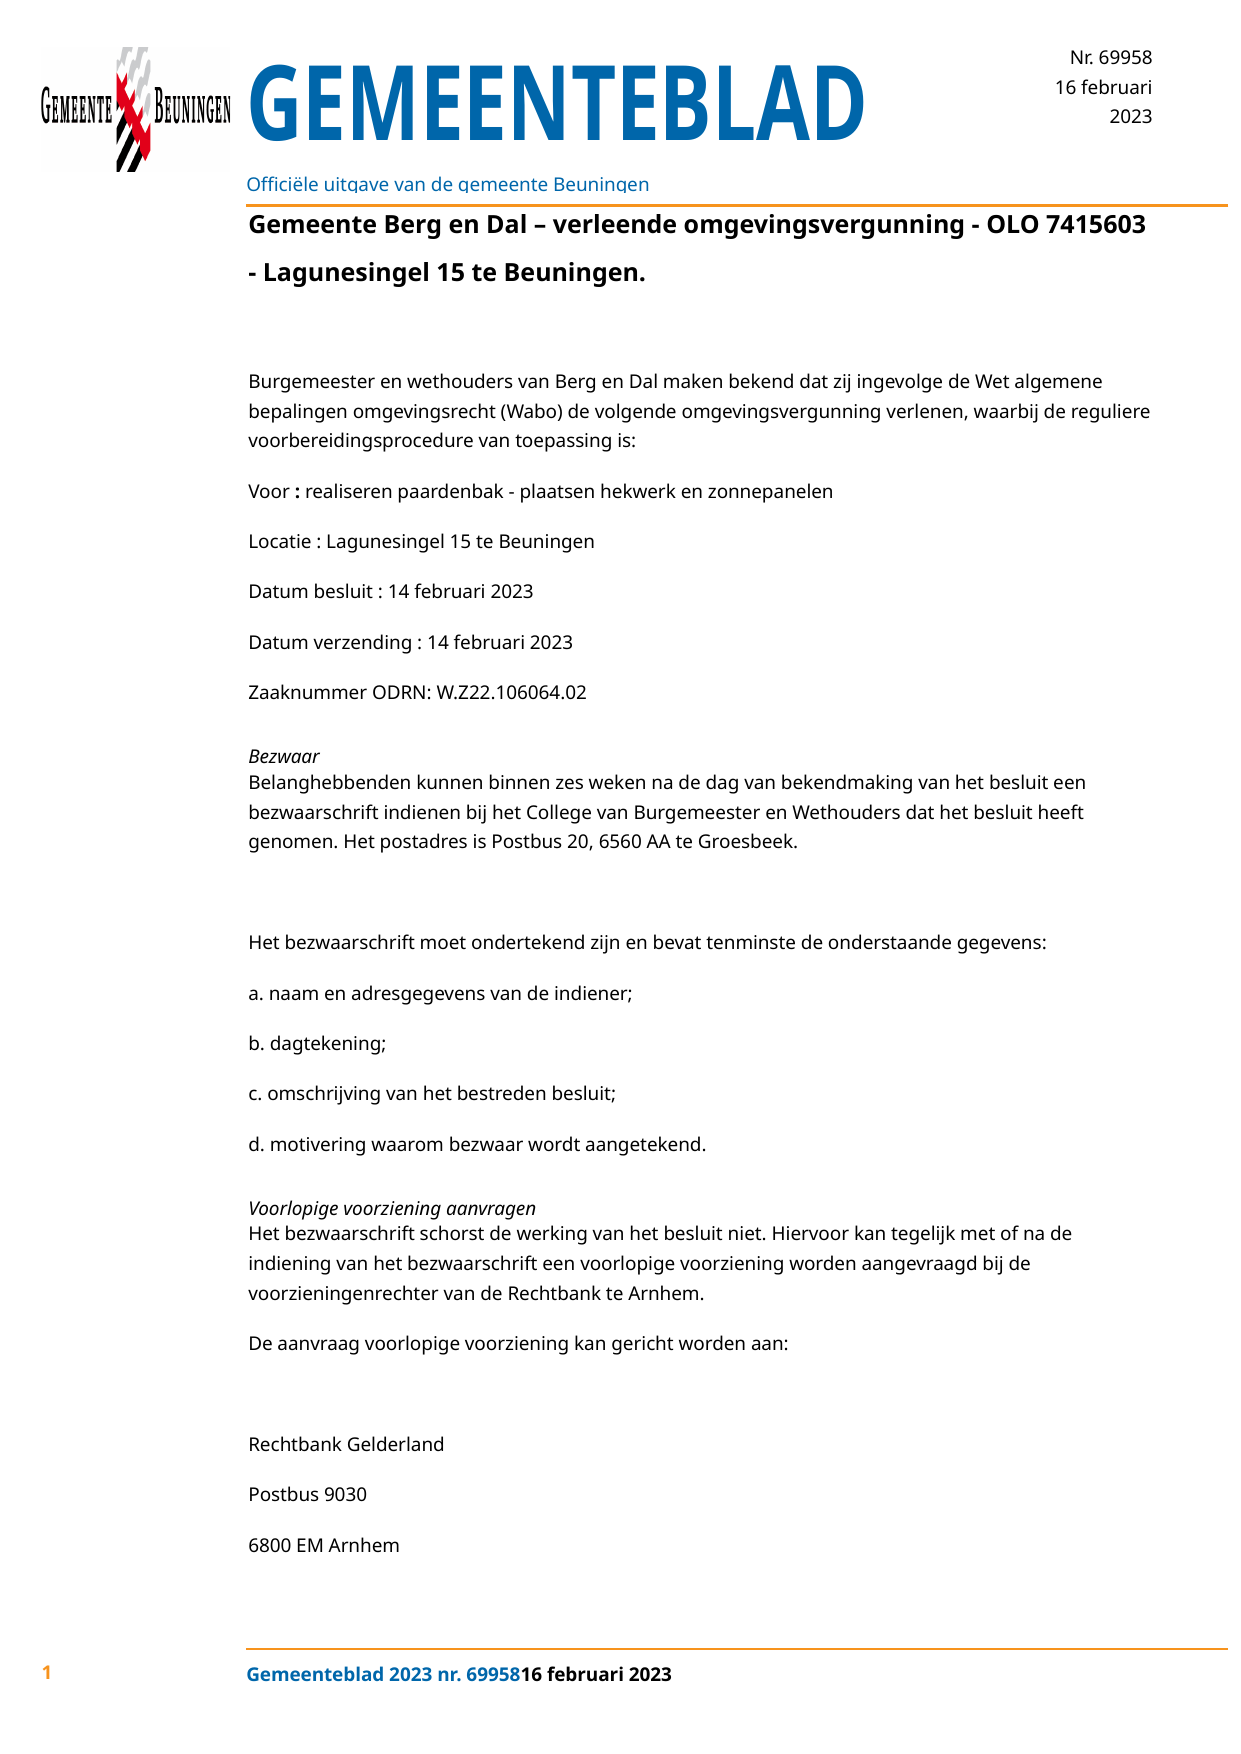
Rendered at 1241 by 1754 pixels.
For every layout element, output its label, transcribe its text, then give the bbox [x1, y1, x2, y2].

text Datum verzending : 14 februari 2023 [248, 629, 1152, 655]
text Voorlopige voorziening aanvragen [248, 1195, 1152, 1221]
text b. dagtekening; [248, 1030, 1152, 1056]
text 6800 EM Arnhem [248, 1532, 1152, 1558]
text Gemeente Berg en Dal – verleende omgevingsvergunning - OLO 7415603 - Lagunesingel 15 te Beuningen. [248, 207, 1152, 288]
text Belanghebbenden kunnen binnen zes weken na de dag van bekendmaking van het besluit een bezwaarschrift indienen bij het College van Burgemeester en Wethouders dat het besluit heeft genomen. Het postadres is Postbus 20, 6560 AA te Groesbeek. [248, 769, 1152, 854]
text De aanvraag voorlopige voorziening kan gericht worden aan: [248, 1330, 1152, 1356]
text Locatie : Lagunesingel 15 te Beuningen [248, 528, 1152, 554]
text Voor : realiseren paardenbak - plaatsen hekwerk en zonnepanelen [248, 478, 1152, 504]
text Bezwaar [248, 743, 1152, 769]
text Het bezwaarschrift moet ondertekend zijn en bevat tenminste de onderstaande gegevens: [248, 929, 1152, 955]
text a. naam en adresgegevens van de indiener; [248, 980, 1152, 1005]
text Burgemeester en wethouders van Berg en Dal maken bekend dat zij ingevolge de Wet algemene bepalingen omgevingsrecht (Wabo) de volgende omgevingsvergunning verlenen, waarbij de reguliere voorbereidingsprocedure van toepassing is: [248, 368, 1152, 453]
text Postbus 9030 [248, 1481, 1152, 1507]
text c. omschrijving van het bestreden besluit; [248, 1081, 1152, 1106]
picture [41, 47, 231, 172]
text Het bezwaarschrift schorst de werking van het besluit niet. Hiervoor kan tegelijk met of na de indiening van het bezwaarschrift een voorlopige voorziening worden aangevraagd bij de voorzieningenrechter van de Rechtbank te Arnhem. [248, 1221, 1152, 1306]
text Rechtbank Gelderland [248, 1431, 1152, 1457]
text Zaaknummer ODRN: W.Z22.106064.02 [248, 679, 1152, 705]
text Datum besluit : 14 februari 2023 [248, 579, 1152, 604]
text d. motivering waarom bezwaar wordt aangetekend. [248, 1131, 1152, 1157]
